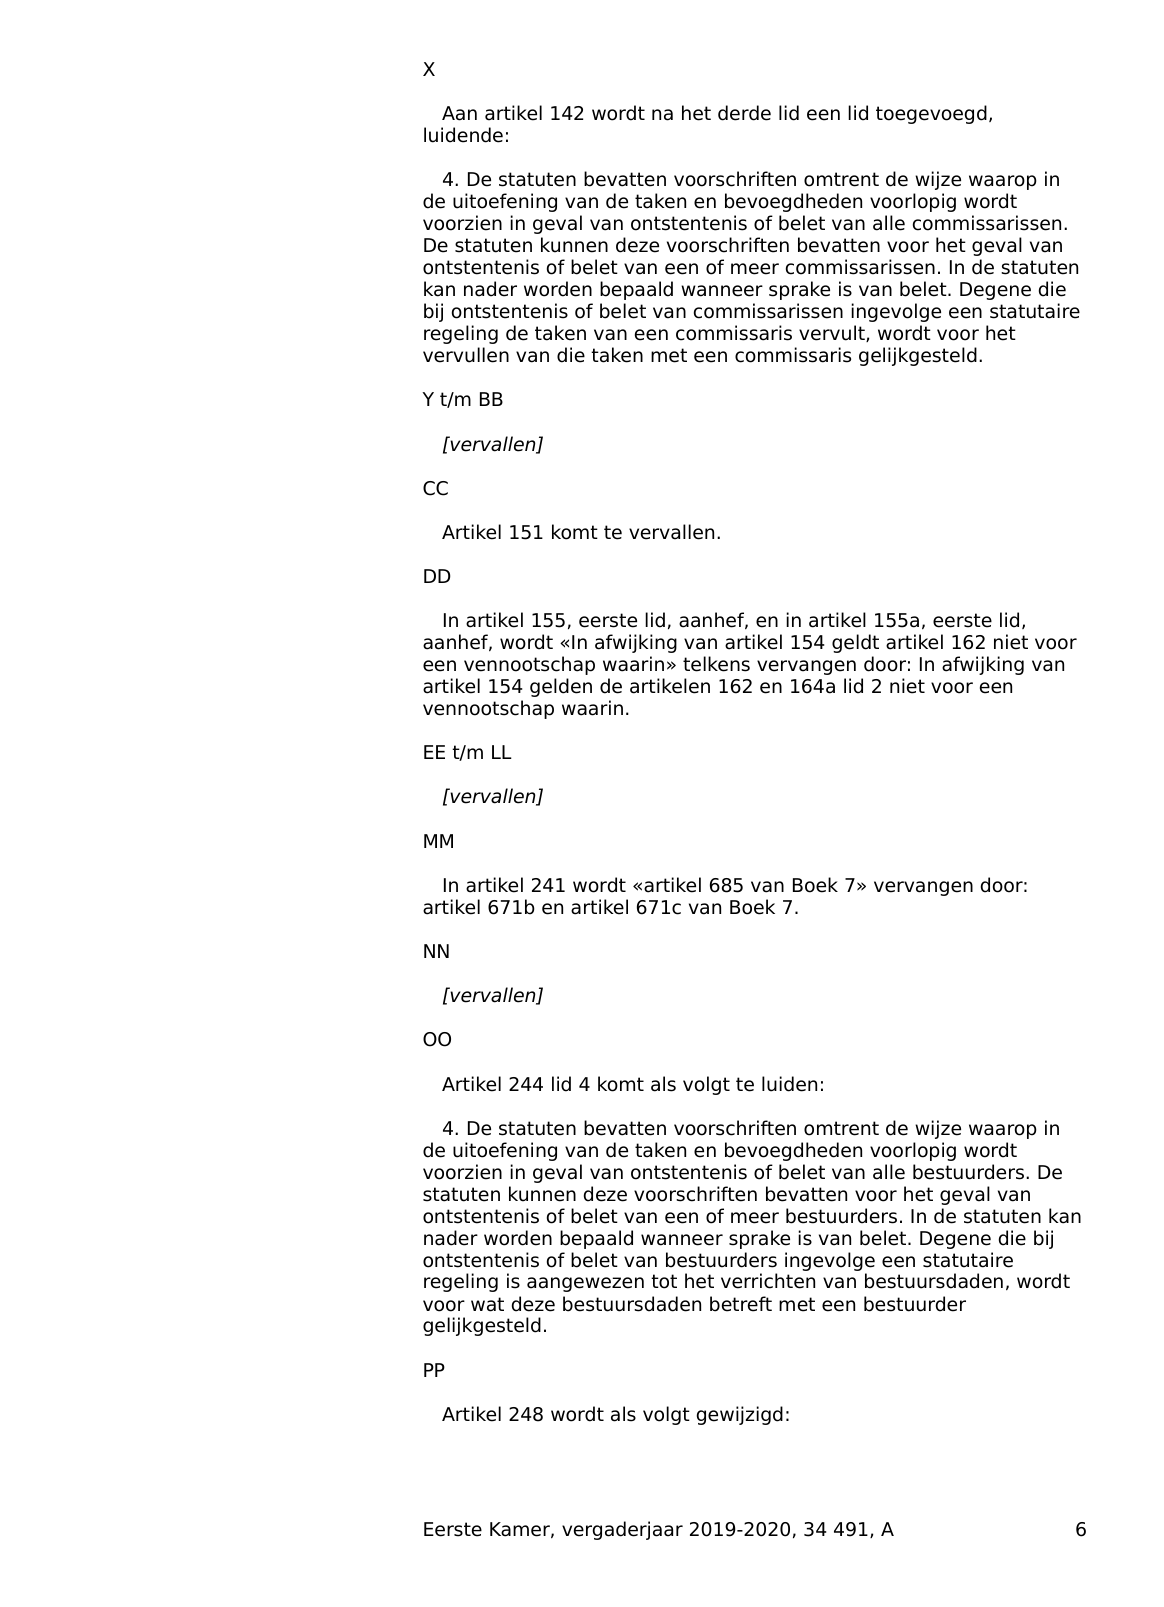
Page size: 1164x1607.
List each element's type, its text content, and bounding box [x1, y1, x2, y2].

text PP [422, 1359, 1087, 1382]
text OO [422, 1029, 1087, 1051]
text 4. De statuten bevatten voorschriften omtrent de wijze waarop in de uitoefening van de taken en bevoegdheden voorlopig wordt voorzien in geval van ontstentenis of belet van alle commissarissen. De statuten kunnen deze voorschriften bevatten voor het geval van ontstentenis of belet van een of meer commissarissen. In de statuten kan nader worden bepaald wanneer sprake is van belet. Degene die bij ontstentenis of belet van commissarissen ingevolge een statutaire regeling de taken van een commissaris vervult, wordt voor het vervullen van die taken met een commissaris gelijkgesteld. [422, 169, 1087, 367]
text EE t/m LL [422, 742, 1087, 764]
text CC [422, 478, 1087, 500]
text DD [422, 566, 1087, 588]
text MM [422, 831, 1087, 853]
text [vervallen] [422, 985, 1087, 1007]
text Aan artikel 142 wordt na het derde lid een lid toegevoegd, luidende: [422, 103, 1087, 147]
text Artikel 244 lid 4 komt als volgt te luiden: [422, 1073, 1087, 1095]
text 4. De statuten bevatten voorschriften omtrent de wijze waarop in de uitoefening van de taken en bevoegdheden voorlopig wordt voorzien in geval van ontstentenis of belet van alle bestuurders. De statuten kunnen deze voorschriften bevatten voor het geval van ontstentenis of belet van een of meer bestuurders. In de statuten kan nader worden bepaald wanneer sprake is van belet. Degene die bij ontstentenis of belet van bestuurders ingevolge een statutaire regeling is aangewezen tot het verrichten van bestuursdaden, wordt voor wat deze bestuursdaden betreft met een bestuurder gelijkgesteld. [422, 1118, 1087, 1337]
text In artikel 155, eerste lid, aanhef, en in artikel 155a, eerste lid, aanhef, wordt «In afwijking van artikel 154 geldt artikel 162 niet voor een vennootschap waarin» telkens vervangen door: In afwijking van artikel 154 gelden de artikelen 162 en 164a lid 2 niet voor een vennootschap waarin. [422, 610, 1087, 720]
text [vervallen] [422, 786, 1087, 808]
text X [422, 59, 1087, 81]
text [vervallen] [422, 433, 1087, 456]
text In artikel 241 wordt «artikel 685 van Boek 7» vervangen door: artikel 671b en artikel 671c van Boek 7. [422, 875, 1087, 919]
text NN [422, 941, 1087, 963]
text Artikel 248 wordt als volgt gewijzigd: [422, 1404, 1087, 1426]
text Artikel 151 komt te vervallen. [422, 522, 1087, 544]
text Y t/m BB [422, 389, 1087, 411]
